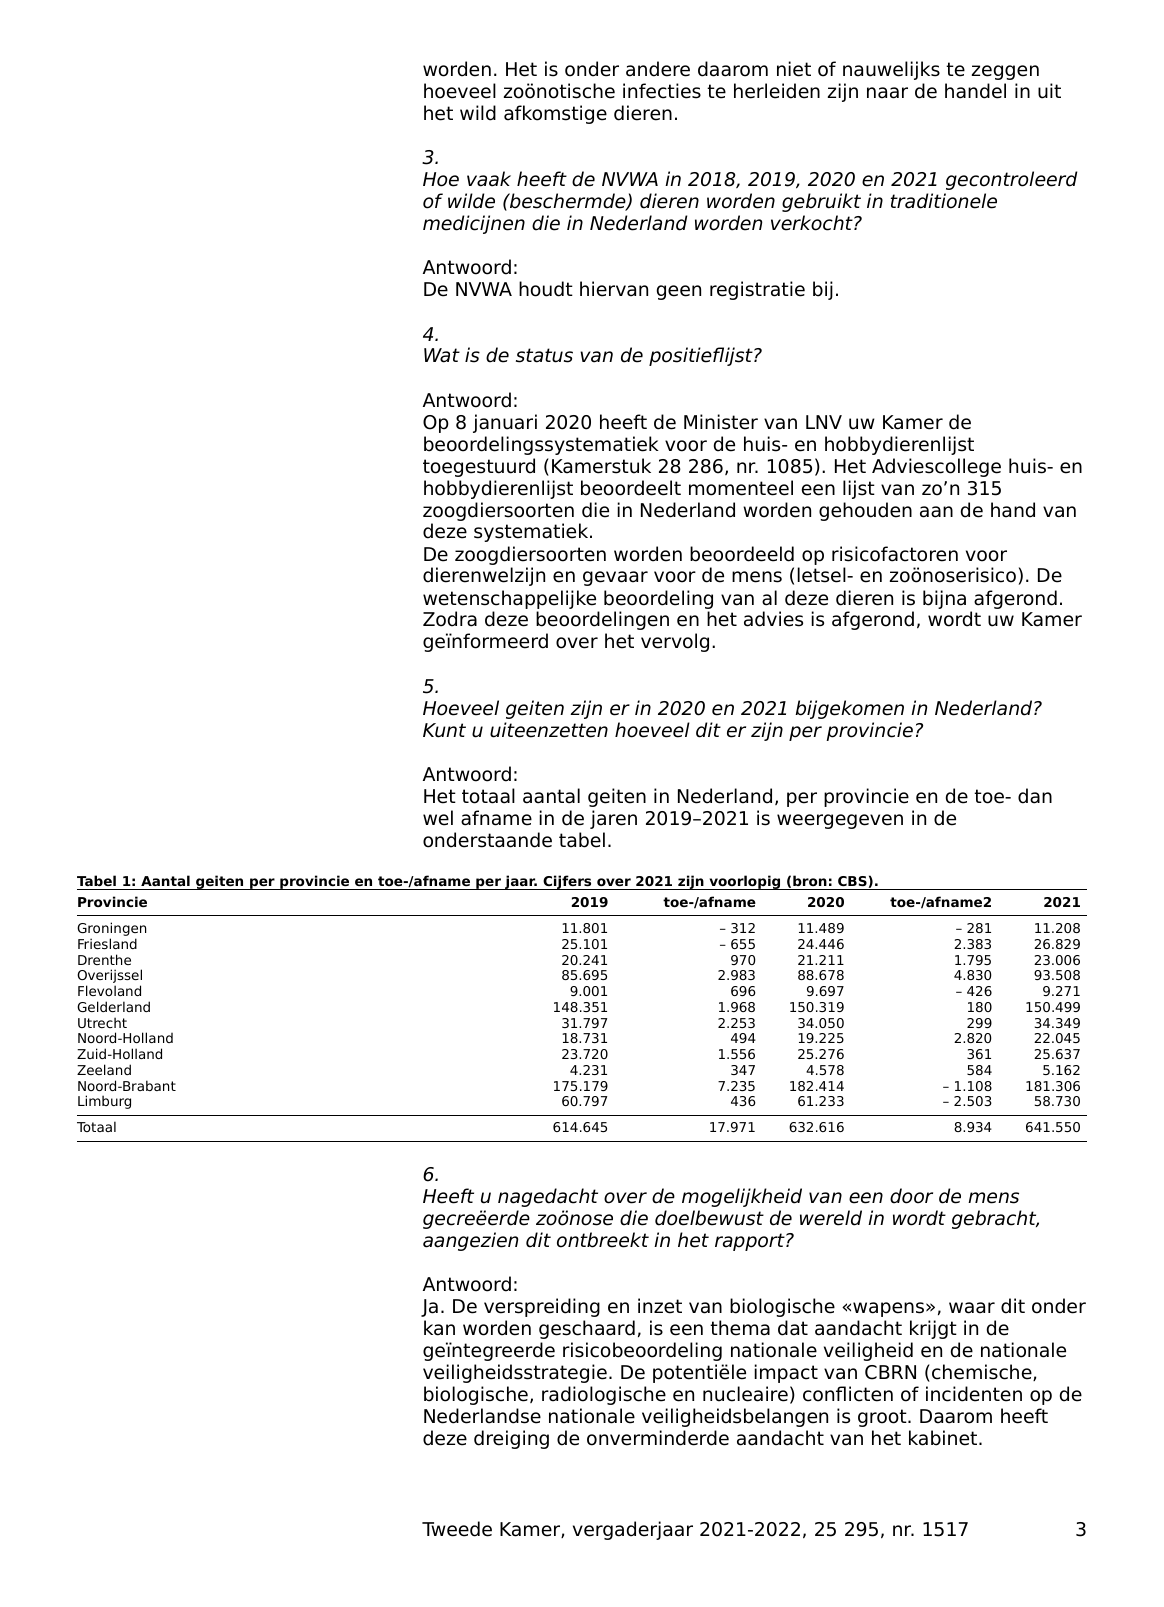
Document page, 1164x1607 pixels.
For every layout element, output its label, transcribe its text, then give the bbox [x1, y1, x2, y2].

table_cell 25.276 [762, 1047, 850, 1063]
text De NVWA houdt hiervan geen registratie bij. [422, 279, 1087, 301]
table_cell 25.637 [998, 1047, 1087, 1063]
table_cell – 426 [850, 984, 998, 1000]
table_cell 23.720 [526, 1047, 614, 1063]
text Op 8 januari 2020 heeft de Minister van LNV uw Kamer de beoordelingssystematiek voor de huis- en hobbydierenlijst toegestuurd (Kamerstuk 28 286, nr. 1085). Het Adviescollege huis- en hobbydierenlijst beoordeelt momenteel een lijst van zo’n 315 zoogdiersoorten die in Nederland worden gehouden aan de hand van deze systematiek. [422, 412, 1087, 543]
table_cell 1.795 [850, 953, 998, 968]
table_cell Flevoland [77, 984, 526, 1000]
table_cell 34.050 [762, 1015, 850, 1031]
table_cell Limburg [77, 1094, 526, 1114]
table_cell 2021 [998, 890, 1087, 915]
text Hoeveel geiten zijn er in 2020 en 2021 bijgekomen in Nederland? Kunt u uiteenzetten hoeveel dit er zijn per provincie? [422, 697, 1087, 741]
table_cell 7.235 [614, 1078, 762, 1094]
table_cell 347 [614, 1063, 762, 1078]
table_cell – 1.108 [850, 1078, 998, 1094]
table_cell 150.499 [998, 1000, 1087, 1015]
text 4. [422, 323, 1087, 345]
table_cell toe-/afname2 [850, 890, 998, 915]
table_header Tabel 1: Aantal geiten per provincie en toe-/afname per jaar. Cijfers over 2021 zijn voorlopig (bron: CBS). [77, 874, 1087, 889]
table_cell 2.820 [850, 1031, 998, 1047]
text Het totaal aantal geiten in Nederland, per provincie en de toe- dan wel afname in de jaren 2019–2021 is weergegeven in de onderstaande tabel. [422, 786, 1087, 852]
table_cell 18.731 [526, 1031, 614, 1047]
table_cell Utrecht [77, 1015, 526, 1031]
table_cell Noord-Brabant [77, 1078, 526, 1094]
table_cell 148.351 [526, 1000, 614, 1015]
table_cell 17.971 [614, 1116, 762, 1141]
table_cell 61.233 [762, 1094, 850, 1114]
table_cell 2.253 [614, 1015, 762, 1031]
table_cell 2020 [762, 890, 850, 915]
table_cell Noord-Holland [77, 1031, 526, 1047]
table_cell 970 [614, 953, 762, 968]
table_cell 19.225 [762, 1031, 850, 1047]
table_cell 25.101 [526, 937, 614, 952]
table_cell 494 [614, 1031, 762, 1047]
text 5. [422, 676, 1087, 697]
text worden. Het is onder andere daarom niet of nauwelijks te zeggen hoeveel zoönotische infecties te herleiden zijn naar de handel in uit het wild afkomstige dieren. [422, 59, 1087, 125]
table_cell Overijssel [77, 968, 526, 984]
table_cell 88.678 [762, 968, 850, 984]
text 3. [422, 147, 1087, 169]
table_cell 632.616 [762, 1116, 850, 1141]
table_cell 24.446 [762, 937, 850, 952]
table_cell 58.730 [998, 1094, 1087, 1114]
table_cell – 2.503 [850, 1094, 998, 1114]
table_cell – 281 [850, 916, 998, 937]
table_cell 9.697 [762, 984, 850, 1000]
table_cell Friesland [77, 937, 526, 952]
table_cell 22.045 [998, 1031, 1087, 1047]
table_cell 11.208 [998, 916, 1087, 937]
table_cell 180 [850, 1000, 998, 1015]
table_cell 2.983 [614, 968, 762, 984]
table_cell Gelderland [77, 1000, 526, 1015]
table_cell – 312 [614, 916, 762, 937]
table_cell 11.489 [762, 916, 850, 937]
table_cell 60.797 [526, 1094, 614, 1114]
table_cell 2.383 [850, 937, 998, 952]
table_cell – 655 [614, 937, 762, 952]
text Hoe vaak heeft de NVWA in 2018, 2019, 2020 en 2021 gecontroleerd of wilde (beschermde) dieren worden gebruikt in traditionele medicijnen die in Nederland worden verkocht? [422, 169, 1087, 235]
table_cell toe-/afname [614, 890, 762, 915]
table_cell 182.414 [762, 1078, 850, 1094]
table_cell 9.271 [998, 984, 1087, 1000]
table_cell 93.508 [998, 968, 1087, 984]
table_cell 26.829 [998, 937, 1087, 952]
table_cell 9.001 [526, 984, 614, 1000]
table_cell 299 [850, 1015, 998, 1031]
table_cell Zeeland [77, 1063, 526, 1078]
table_cell 8.934 [850, 1116, 998, 1141]
table_cell Drenthe [77, 953, 526, 968]
table_cell 584 [850, 1063, 998, 1078]
table_cell 34.349 [998, 1015, 1087, 1031]
table_cell 1.968 [614, 1000, 762, 1015]
table_cell 436 [614, 1094, 762, 1114]
table_cell 2019 [526, 890, 614, 915]
table_cell 4.578 [762, 1063, 850, 1078]
table_cell 31.797 [526, 1015, 614, 1031]
text Wat is de status van de positieflijst? [422, 345, 1087, 367]
table_cell 4.830 [850, 968, 998, 984]
table_cell 21.211 [762, 953, 850, 968]
text Antwoord: [422, 389, 1087, 412]
table_cell 614.645 [526, 1116, 614, 1141]
table_cell 361 [850, 1047, 998, 1063]
table_cell Groningen [77, 916, 526, 937]
table_cell 85.695 [526, 968, 614, 984]
table_cell 1.556 [614, 1047, 762, 1063]
table_cell 11.801 [526, 916, 614, 937]
text Ja. De verspreiding en inzet van biologische «wapens», waar dit onder kan worden geschaard, is een thema dat aandacht krijgt in de geïntegreerde risicobeoordeling nationale veiligheid en de nationale veiligheidsstrategie. De potentiële impact van CBRN (chemische, biologische, radiologische en nucleaire) conflicten of incidenten op de Nederlandse nationale veiligheidsbelangen is groot. Daarom heeft deze dreiging de onverminderde aandacht van het kabinet. [422, 1296, 1087, 1450]
table_cell 696 [614, 984, 762, 1000]
table_cell Totaal [77, 1116, 526, 1141]
text De zoogdiersoorten worden beoordeeld op risicofactoren voor dierenwelzijn en gevaar voor de mens (letsel- en zoönoserisico). De wetenschappelijke beoordeling van al deze dieren is bijna afgerond. Zodra deze beoordelingen en het advies is afgerond, wordt uw Kamer geïnformeerd over het vervolg. [422, 543, 1087, 653]
table_cell 641.550 [998, 1116, 1087, 1141]
table_cell 5.162 [998, 1063, 1087, 1078]
text 6. [422, 1164, 1087, 1186]
table_cell 23.006 [998, 953, 1087, 968]
table_cell 181.306 [998, 1078, 1087, 1094]
text Heeft u nagedacht over de mogelijkheid van een door de mens gecreëerde zoönose die doelbewust de wereld in wordt gebracht, aangezien dit ontbreekt in het rapport? [422, 1186, 1087, 1252]
table_cell Zuid-Holland [77, 1047, 526, 1063]
table_cell Provincie [77, 890, 526, 915]
table_cell 175.179 [526, 1078, 614, 1094]
table_cell 4.231 [526, 1063, 614, 1078]
table_cell 20.241 [526, 953, 614, 968]
text Antwoord: [422, 257, 1087, 279]
table_cell 150.319 [762, 1000, 850, 1015]
text Antwoord: [422, 1274, 1087, 1296]
text Antwoord: [422, 764, 1087, 786]
